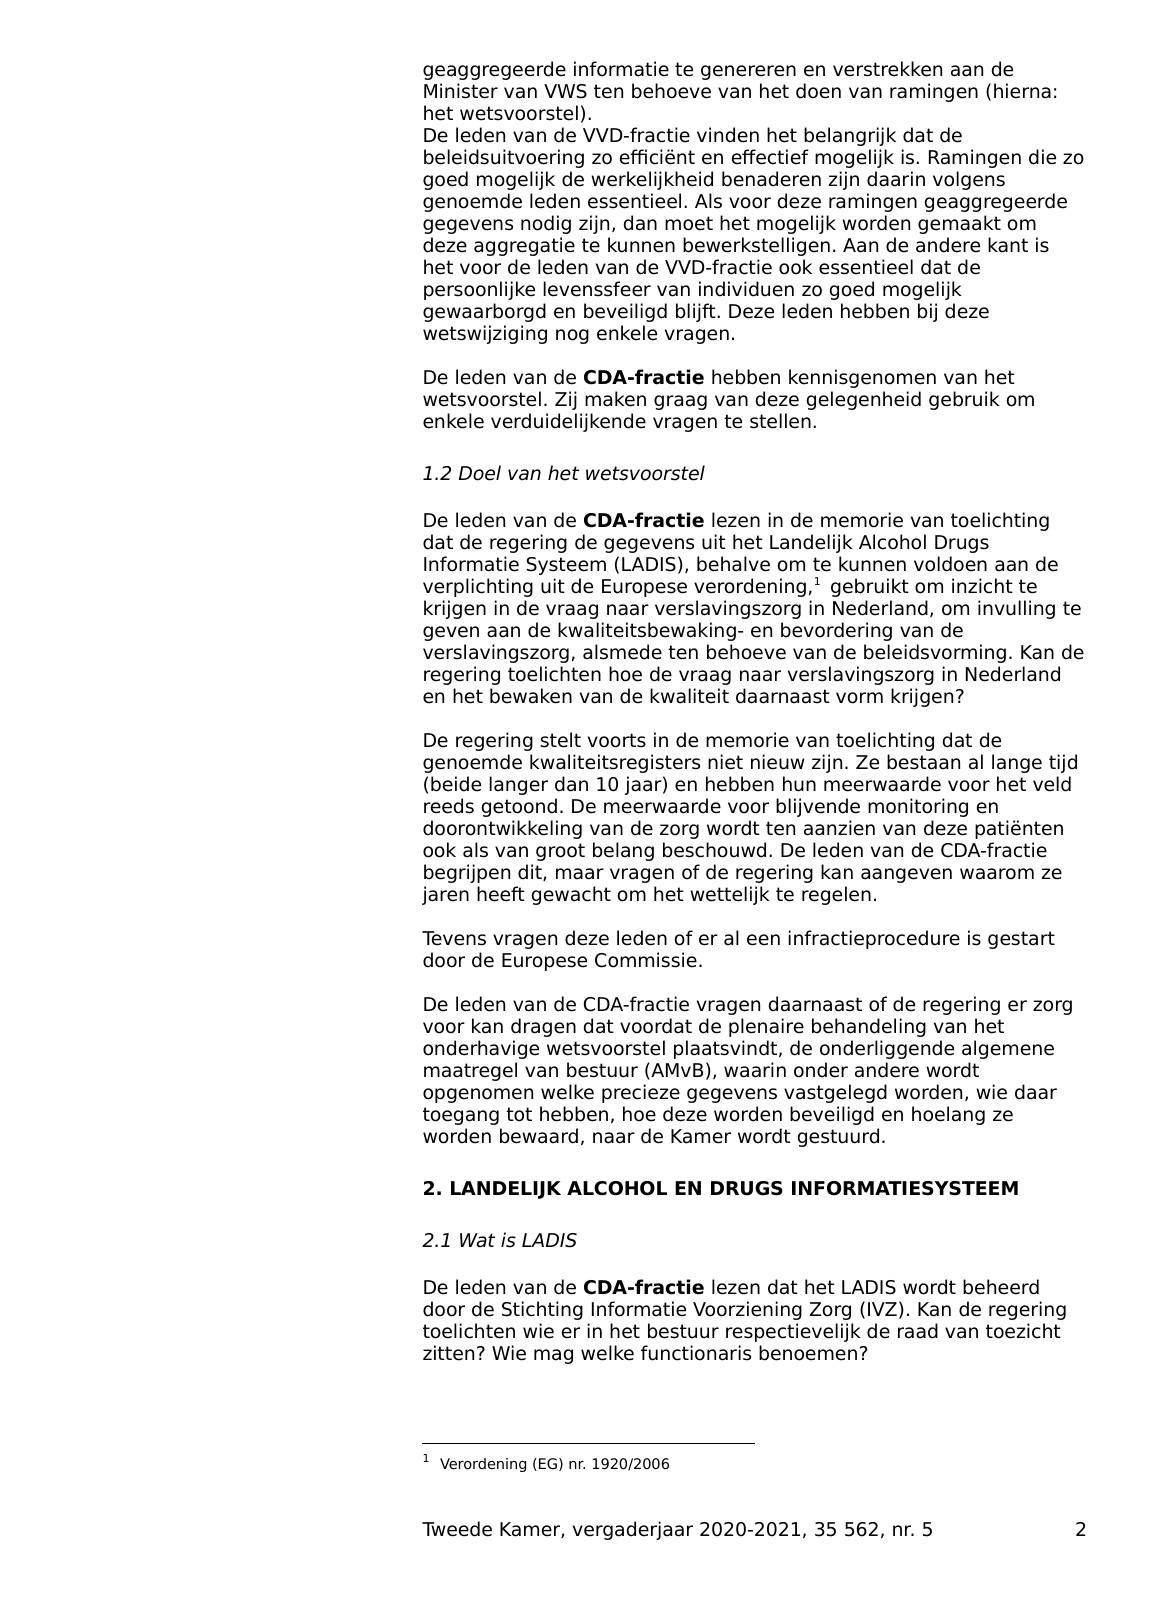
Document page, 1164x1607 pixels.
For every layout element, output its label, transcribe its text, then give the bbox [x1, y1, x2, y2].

subtitle 2.1 Wat is LADIS [422, 1230, 1087, 1252]
subtitle 1.2 Doel van het wetsvoorstel [422, 463, 1087, 485]
text De regering stelt voorts in de memorie van toelichting dat de genoemde kwaliteitsregisters niet nieuw zijn. Ze bestaan al lange tijd (beide langer dan 10 jaar) en hebben hun meerwaarde voor het veld reeds getoond. De meerwaarde voor blijvende monitoring en doorontwikkeling van de zorg wordt ten aanzien van deze patiënten ook als van groot belang beschouwd. De leden van de CDA-fractie begrijpen dit, maar vragen of de regering kan aangeven waarom ze jaren heeft gewacht om het wettelijk te regelen. [422, 730, 1087, 906]
text De leden van de CDA-fractie lezen in de memorie van toelichting dat de regering de gegevens uit het Landelijk Alcohol Drugs Informatie Systeem (LADIS), behalve om te kunnen voldoen aan de verplichting uit de Europese verordening, gebruikt om inzicht te krijgen in de vraag naar verslavingszorg in Nederland, om invulling te geven aan de kwaliteitsbewaking- en bevordering van de verslavingszorg, alsmede ten behoeve van de beleidsvorming. Kan de regering toelichten hoe de vraag naar verslavingszorg in Nederland en het bewaken van de kwaliteit daarnaast vorm krijgen? [422, 510, 1087, 708]
text Tevens vragen deze leden of er al een infractieprocedure is gestart door de Europese Commissie. [422, 928, 1087, 972]
text De leden van de CDA-fractie lezen dat het LADIS wordt beheerd door de Stichting Informatie Voorziening Zorg (IVZ). Kan de regering toelichten wie er in het bestuur respectievelijk de raad van toezicht zitten? Wie mag welke functionaris benoemen? [422, 1277, 1087, 1365]
subtitle 2. LANDELIJK ALCOHOL EN DRUGS INFORMATIESYSTEEM [422, 1178, 1087, 1200]
text De leden van de CDA-fractie hebben kennisgenomen van het wetsvoorstel. Zij maken graag van deze gelegenheid gebruik om enkele verduidelijkende vragen te stellen. [422, 367, 1087, 433]
text geaggregeerde informatie te genereren en verstrekken aan de Minister van VWS ten behoeve van het doen van ramingen (hierna: het wetsvoorstel). [422, 59, 1087, 125]
text De leden van de VVD-fractie vinden het belangrijk dat de beleidsuitvoering zo efficiënt en effectief mogelijk is. Ramingen die zo goed mogelijk de werkelijkheid benaderen zijn daarin volgens genoemde leden essentieel. Als voor deze ramingen geaggregeerde gegevens nodig zijn, dan moet het mogelijk worden gemaakt om deze aggregatie te kunnen bewerkstelligen. Aan de andere kant is het voor de leden van de VVD-fractie ook essentieel dat de persoonlijke levenssfeer van individuen zo goed mogelijk gewaarborgd en beveiligd blijft. Deze leden hebben bij deze wetswijziging nog enkele vragen. [422, 125, 1087, 345]
text Verordening (EG) nr. 1920/2006 [422, 1452, 1087, 1474]
text De leden van de CDA-fractie vragen daarnaast of de regering er zorg voor kan dragen dat voordat de plenaire behandeling van het onderhavige wetsvoorstel plaatsvindt, de onderliggende algemene maatregel van bestuur (AMvB), waarin onder andere wordt opgenomen welke precieze gegevens vastgelegd worden, wie daar toegang tot hebben, hoe deze worden beveiligd en hoelang ze worden bewaard, naar de Kamer wordt gestuurd. [422, 994, 1087, 1148]
